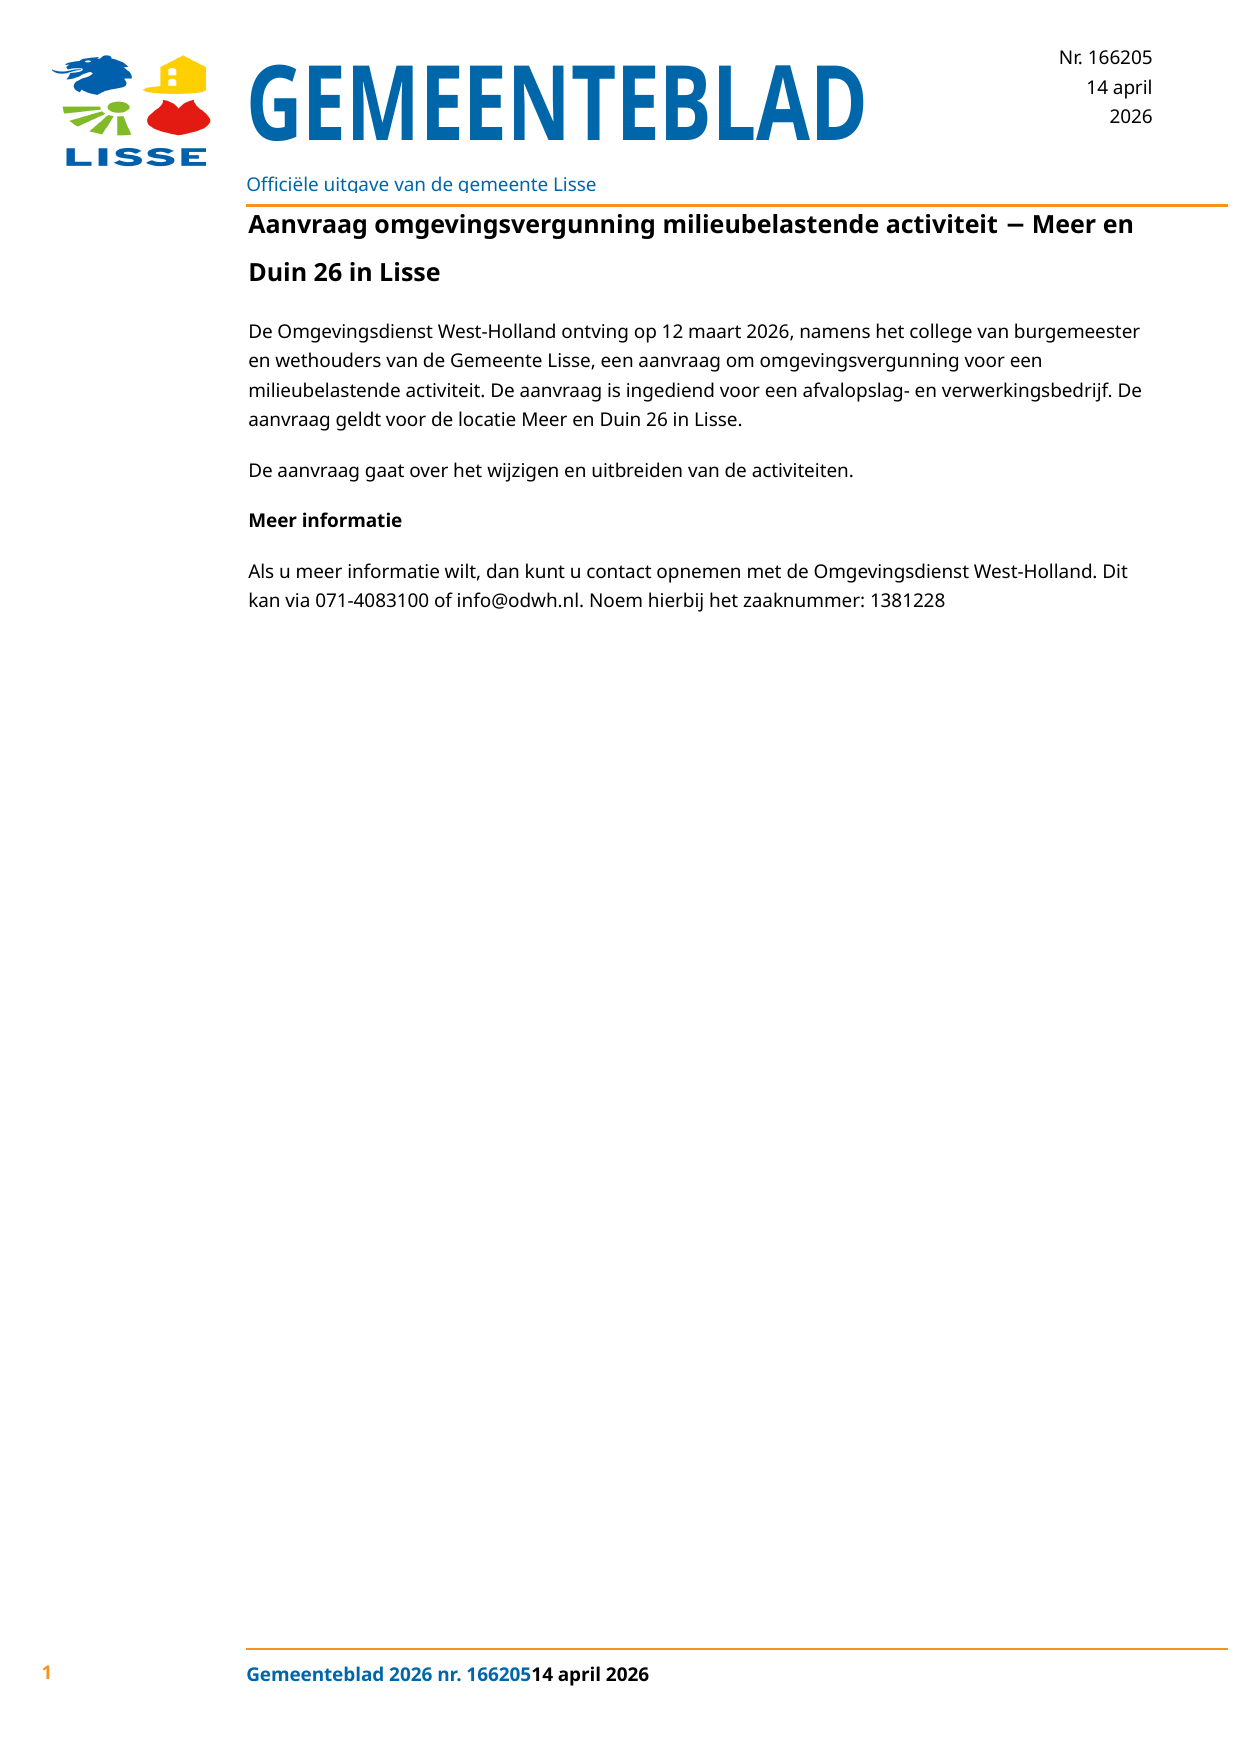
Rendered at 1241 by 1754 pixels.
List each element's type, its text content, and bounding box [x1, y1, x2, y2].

text De Omgevingsdienst West-Holland ontving op 12 maart 2026, namens het college van burgemeester en wethouders van de Gemeente Lisse, een aanvraag om omgevingsvergunning voor een milieubelastende activiteit. De aanvraag is ingediend voor een afvalopslag- en verwerkingsbedrijf. De aanvraag geldt voor de locatie Meer en Duin 26 in Lisse. [248, 318, 1152, 432]
text Meer informatie [248, 507, 1152, 533]
text Als u meer informatie wilt, dan kunt u contact opnemen met de Omgevingsdienst West-Holland. Dit kan via 071-4083100 of info@odwh.nl. Noem hierbij het zaaknummer: 1381228 [248, 558, 1152, 613]
picture [41, 47, 231, 172]
text Aanvraag omgevingsvergunning milieubelastende activiteit − Meer en Duin 26 in Lisse [248, 207, 1152, 288]
text De aanvraag gaat over het wijzigen en uitbreiden van de activiteiten. [248, 457, 1152, 483]
